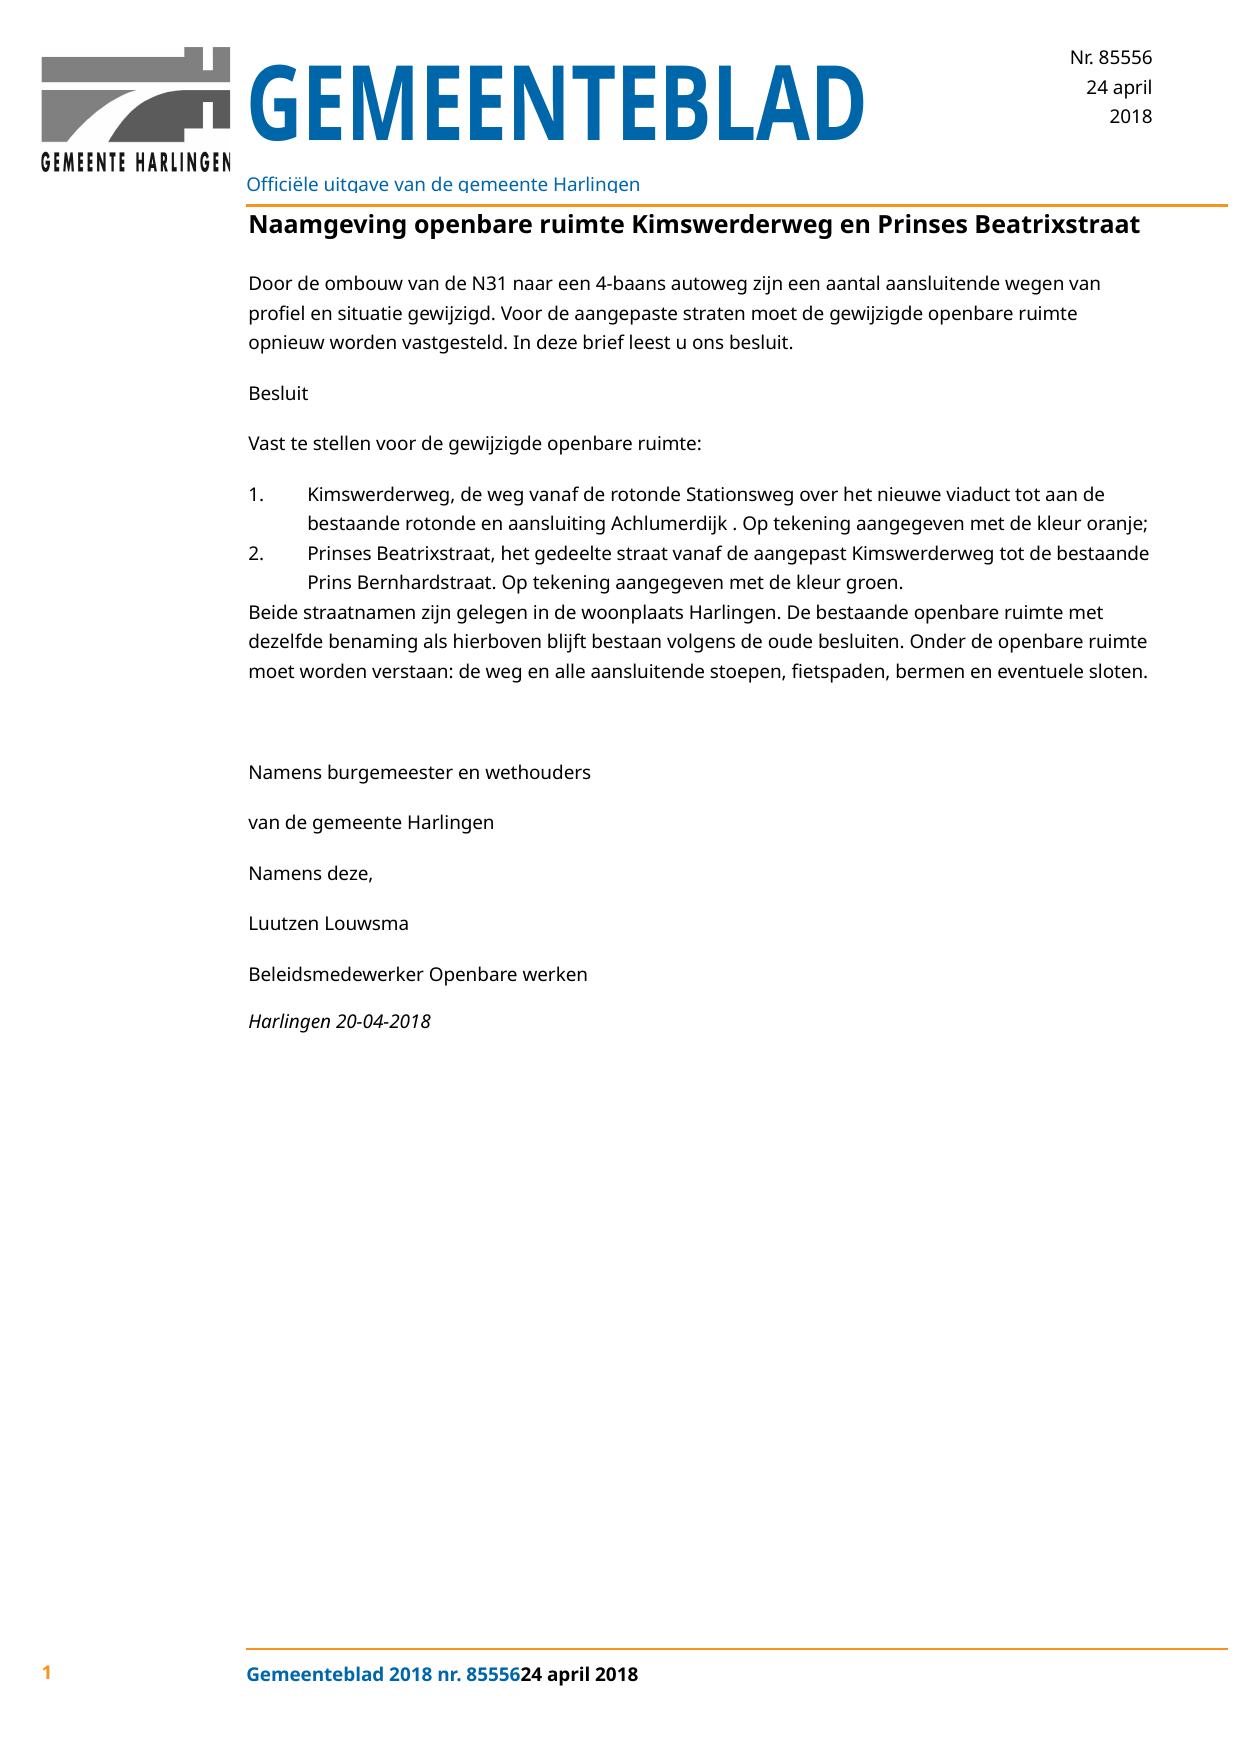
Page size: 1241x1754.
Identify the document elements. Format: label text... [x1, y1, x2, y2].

text Beleidsmedewerker Openbare werken [248, 961, 1152, 986]
text Besluit [248, 380, 1152, 406]
text Namens burgemeester en wethouders [248, 759, 1152, 785]
text Vast te stellen voor de gewijzigde openbare ruimte: [248, 430, 1152, 456]
list Prinses Beatrixstraat, het gedeelte straat vanaf de aangepast Kimswerderweg tot de bestaande Prins Bernhardstraat. Op tekening aangegeven met de kleur groen. [248, 540, 1152, 595]
text Door de ombouw van de N31 naar een 4-baans autoweg zijn een aantal aansluitende wegen van profiel en situatie gewijzigd. Voor de aangepaste straten moet de gewijzigde openbare ruimte opnieuw worden vastgesteld. In deze brief leest u ons besluit. [248, 270, 1152, 355]
text van de gemeente Harlingen [248, 809, 1152, 835]
picture [41, 47, 231, 172]
text Beide straatnamen zijn gelegen in de woonplaats Harlingen. De bestaande openbare ruimte met dezelfde benaming als hierboven blijft bestaan volgens de oude besluiten. Onder de openbare ruimte moet worden verstaan: de weg en alle aansluitende stoepen, fietspaden, bermen en eventuele sloten. [248, 599, 1152, 684]
text Harlingen 20-04-2018 [248, 1008, 1152, 1034]
text Naamgeving openbare ruimte Kimswerderweg en Prinses Beatrixstraat [248, 207, 1152, 241]
text Namens deze, [248, 860, 1152, 886]
list Kimswerderweg, de weg vanaf de rotonde Stationsweg over het nieuwe viaduct tot aan de bestaande rotonde en aansluiting Achlumerdijk . Op tekening aangegeven met de kleur oranje; [248, 481, 1152, 536]
text Luutzen Louwsma [248, 910, 1152, 936]
